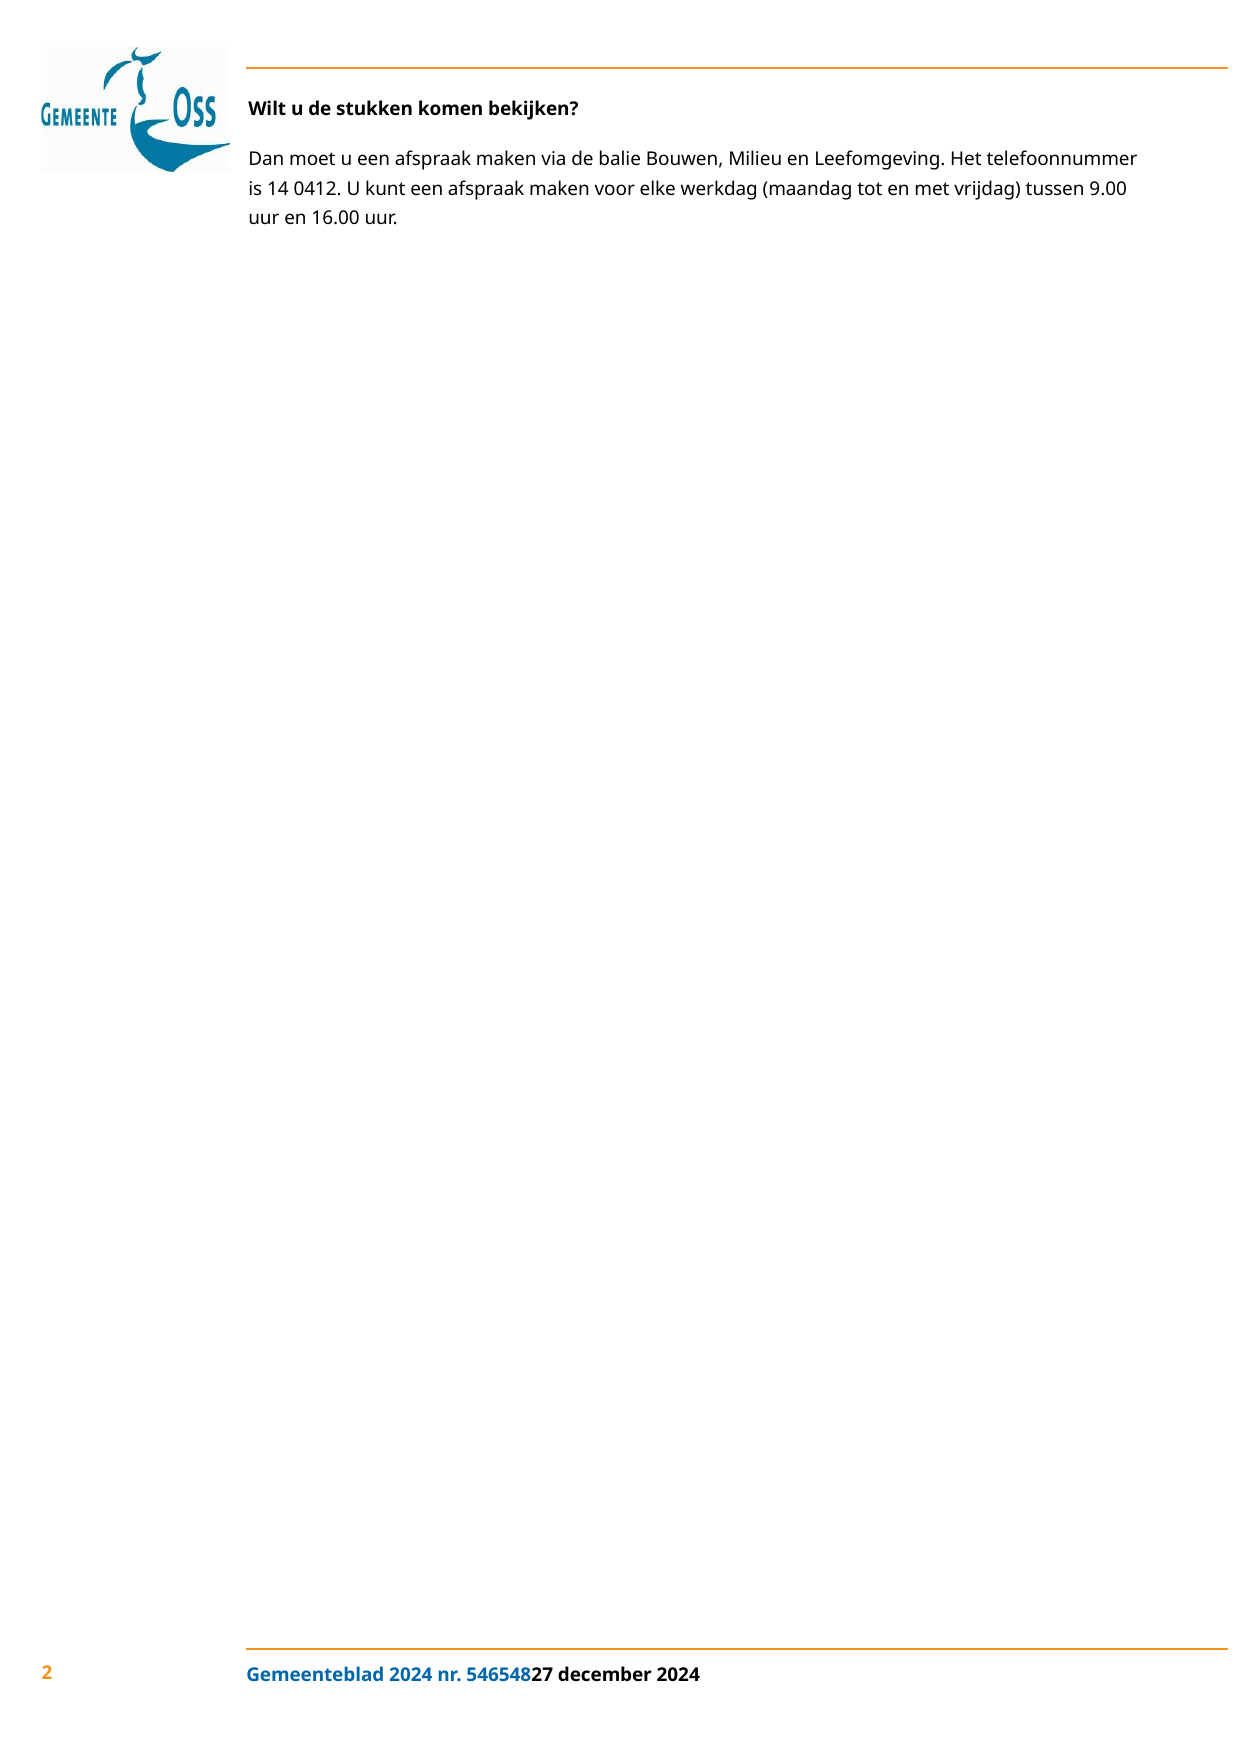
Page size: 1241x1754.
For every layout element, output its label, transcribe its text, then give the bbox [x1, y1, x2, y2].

picture [41, 47, 231, 172]
text Dan moet u een afspraak maken via de balie Bouwen, Milieu en Leefomgeving. Het telefoonnummer is 14 0412. U kunt een afspraak maken voor elke werkdag (maandag tot en met vrijdag) tussen 9.00 uur en 16.00 uur. [248, 145, 1152, 230]
text Wilt u de stukken komen bekijken? [248, 95, 1152, 121]
